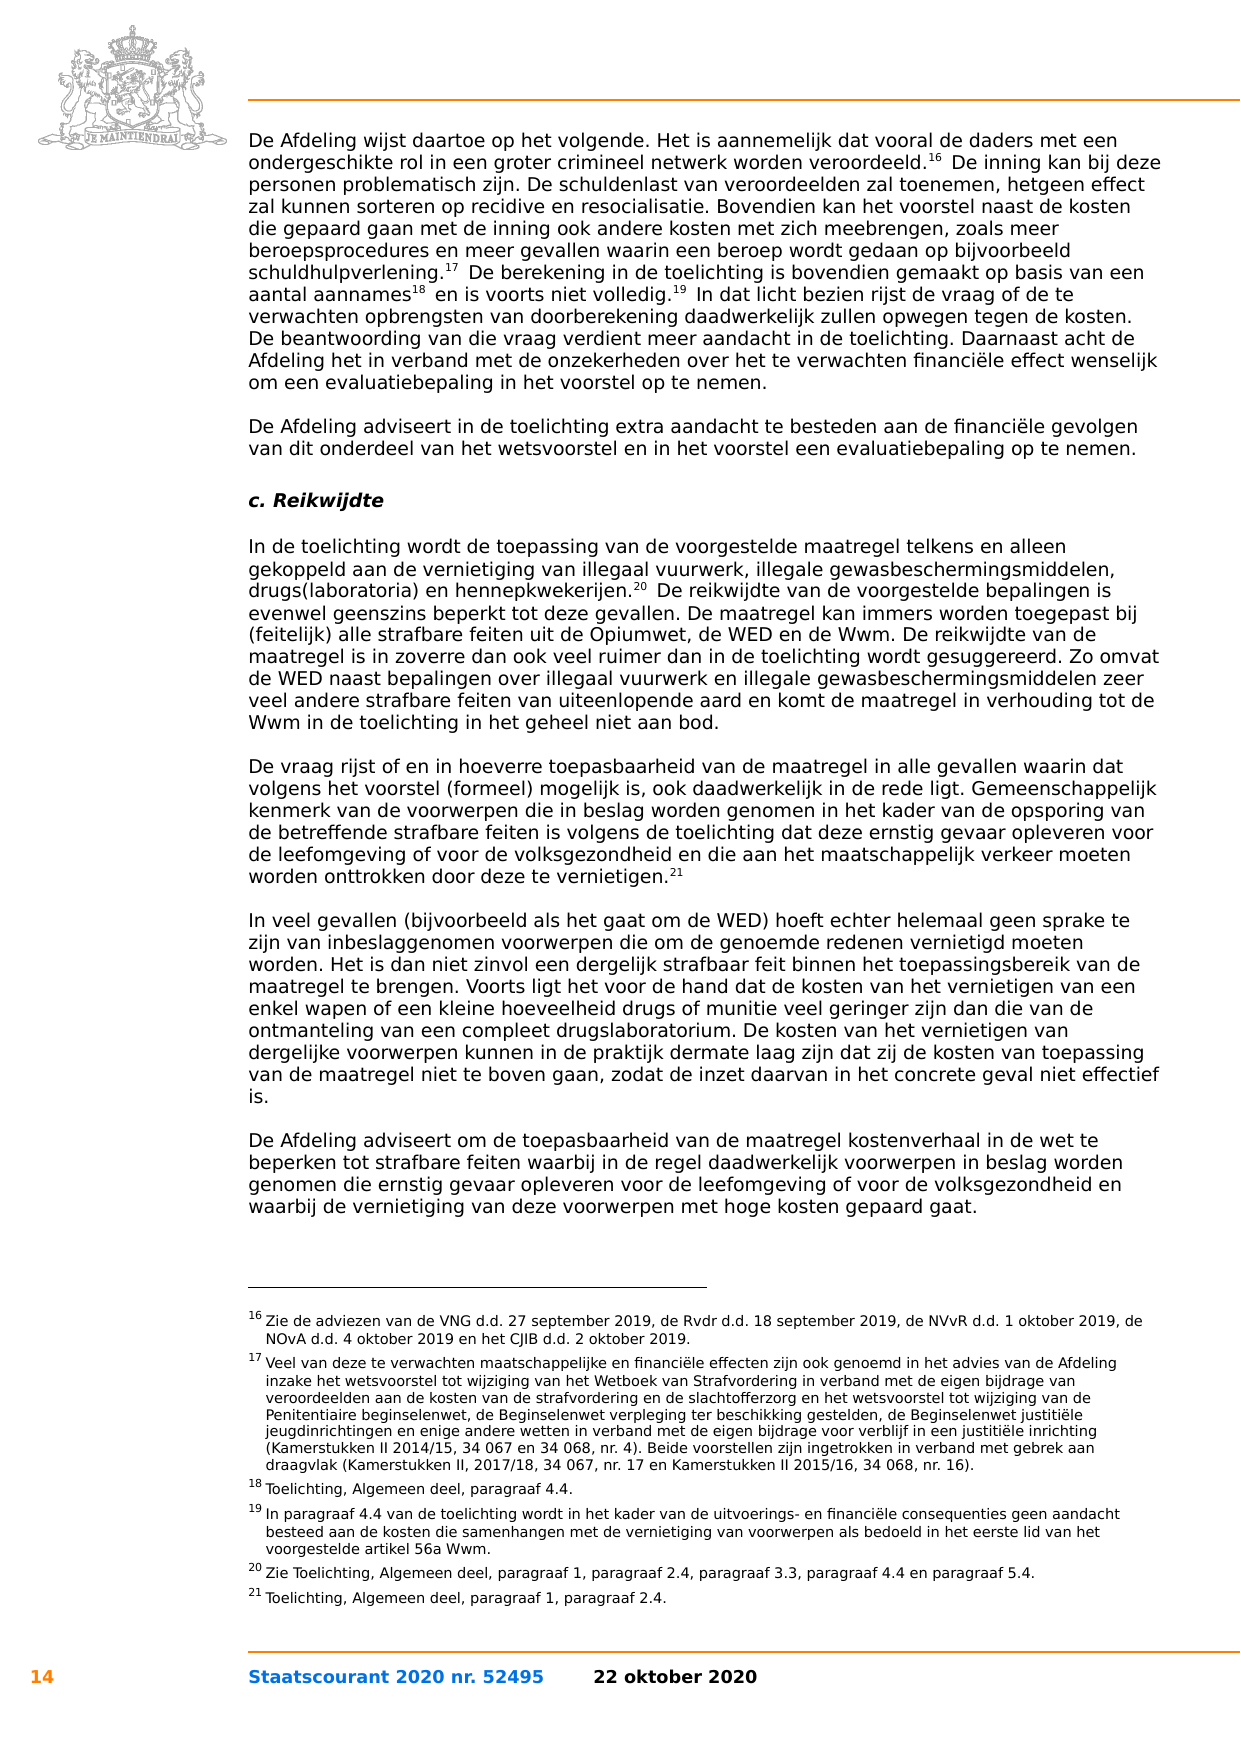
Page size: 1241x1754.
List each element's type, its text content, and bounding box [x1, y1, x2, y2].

text De Afdeling adviseert in de toelichting extra aandacht te besteden aan de financiële gevolgen van dit onderdeel van het wetsvoorstel en in het voorstel een evaluatiebepaling op te nemen. [248, 416, 1163, 459]
subtitle c. Reikwijdte [248, 489, 1163, 511]
text De Afdeling wijst daartoe op het volgende. Het is aannemelijk dat vooral de daders met een ondergeschikte rol in een groter crimineel netwerk worden veroordeeld. De inning kan bij deze personen problematisch zijn. De schuldenlast van veroordeelden zal toenemen, hetgeen effect zal kunnen sorteren op recidive en resocialisatie. Bovendien kan het voorstel naast de kosten die gepaard gaan met de inning ook andere kosten met zich meebrengen, zoals meer beroepsprocedures en meer gevallen waarin een beroep wordt gedaan op bijvoorbeeld schuldhulpverlening. De berekening in de toelichting is bovendien gemaakt op basis van een aantal aannames en is voorts niet volledig. In dat licht bezien rijst de vraag of de te verwachten opbrengsten van doorberekening daadwerkelijk zullen opwegen tegen de kosten. De beantwoording van die vraag verdient meer aandacht in de toelichting. Daarnaast acht de Afdeling het in verband met de onzekerheden over het te verwachten financiële effect wenselijk om een evaluatiebepaling in het voorstel op te nemen. [248, 130, 1163, 394]
text Toelichting, Algemeen deel, paragraaf 4.4. [248, 1477, 1163, 1499]
text Toelichting, Algemeen deel, paragraaf 1, paragraaf 2.4. [248, 1586, 1163, 1608]
text Zie Toelichting, Algemeen deel, paragraaf 1, paragraaf 2.4, paragraaf 3.3, paragraaf 4.4 en paragraaf 5.4. [248, 1561, 1163, 1583]
text Zie de adviezen van de VNG d.d. 27 september 2019, de Rvdr d.d. 18 september 2019, de NVvR d.d. 1 oktober 2019, de NOvA d.d. 4 oktober 2019 en het CJIB d.d. 2 oktober 2019. [248, 1309, 1163, 1348]
text In veel gevallen (bijvoorbeeld als het gaat om de WED) hoeft echter helemaal geen sprake te zijn van inbeslaggenomen voorwerpen die om de genoemde redenen vernietigd moeten worden. Het is dan niet zinvol een dergelijk strafbaar feit binnen het toepassingsbereik van de maatregel te brengen. Voorts ligt het voor de hand dat de kosten van het vernietigen van een enkel wapen of een kleine hoeveelheid drugs of munitie veel geringer zijn dan die van de ontmanteling van een compleet drugslaboratorium. De kosten van het vernietigen van dergelijke voorwerpen kunnen in de praktijk dermate laag zijn dat zij de kosten van toepassing van de maatregel niet te boven gaan, zodat de inzet daarvan in het concrete geval niet effectief is. [248, 910, 1163, 1108]
text De vraag rijst of en in hoeverre toepasbaarheid van de maatregel in alle gevallen waarin dat volgens het voorstel (formeel) mogelijk is, ook daadwerkelijk in de rede ligt. Gemeenschappelijk kenmerk van de voorwerpen die in beslag worden genomen in het kader van de opsporing van de betreffende strafbare feiten is volgens de toelichting dat deze ernstig gevaar opleveren voor de leefomgeving of voor de volksgezondheid en die aan het maatschappelijk verkeer moeten worden onttrokken door deze te vernietigen. [248, 756, 1163, 888]
text Veel van deze te verwachten maatschappelijke en financiële effecten zijn ook genoemd in het advies van de Afdeling inzake het wetsvoorstel tot wijziging van het Wetboek van Strafvordering in verband met de eigen bijdrage van veroordeelden aan de kosten van de strafvordering en de slachtofferzorg en het wetsvoorstel tot wijziging van de Penitentiaire beginselenwet, de Beginselenwet verpleging ter beschikking gestelden, de Beginselenwet justitiële jeugdinrichtingen en enige andere wetten in verband met de eigen bijdrage voor verblijf in een justitiële inrichting (Kamerstukken II 2014/15, 34 067 en 34 068, nr. 4). Beide voorstellen zijn ingetrokken in verband met gebrek aan draagvlak (Kamerstukken II, 2017/18, 34 067, nr. 17 en Kamerstukken II 2015/16, 34 068, nr. 16). [248, 1351, 1163, 1474]
picture [38, 25, 227, 150]
text De Afdeling adviseert om de toepasbaarheid van de maatregel kostenverhaal in de wet te beperken tot strafbare feiten waarbij in de regel daadwerkelijk voorwerpen in beslag worden genomen die ernstig gevaar opleveren voor de leefomgeving of voor de volksgezondheid en waarbij de vernietiging van deze voorwerpen met hoge kosten gepaard gaat. [248, 1129, 1163, 1217]
text In de toelichting wordt de toepassing van de voorgestelde maatregel telkens en alleen gekoppeld aan de vernietiging van illegaal vuurwerk, illegale gewasbeschermingsmiddelen, drugs(laboratoria) en hennepkwekerijen. De reikwijdte van de voorgestelde bepalingen is evenwel geenszins beperkt tot deze gevallen. De maatregel kan immers worden toegepast bij (feitelijk) alle strafbare feiten uit de Opiumwet, de WED en de Wwm. De reikwijdte van de maatregel is in zoverre dan ook veel ruimer dan in de toelichting wordt gesuggereerd. Zo omvat de WED naast bepalingen over illegaal vuurwerk en illegale gewasbeschermingsmiddelen zeer veel andere strafbare feiten van uiteenlopende aard en komt de maatregel in verhouding tot de Wwm in de toelichting in het geheel niet aan bod. [248, 536, 1163, 734]
text In paragraaf 4.4 van de toelichting wordt in het kader van de uitvoerings- en financiële consequenties geen aandacht besteed aan de kosten die samenhangen met de vernietiging van voorwerpen als bedoeld in het eerste lid van het voorgestelde artikel 56a Wwm. [248, 1502, 1163, 1558]
